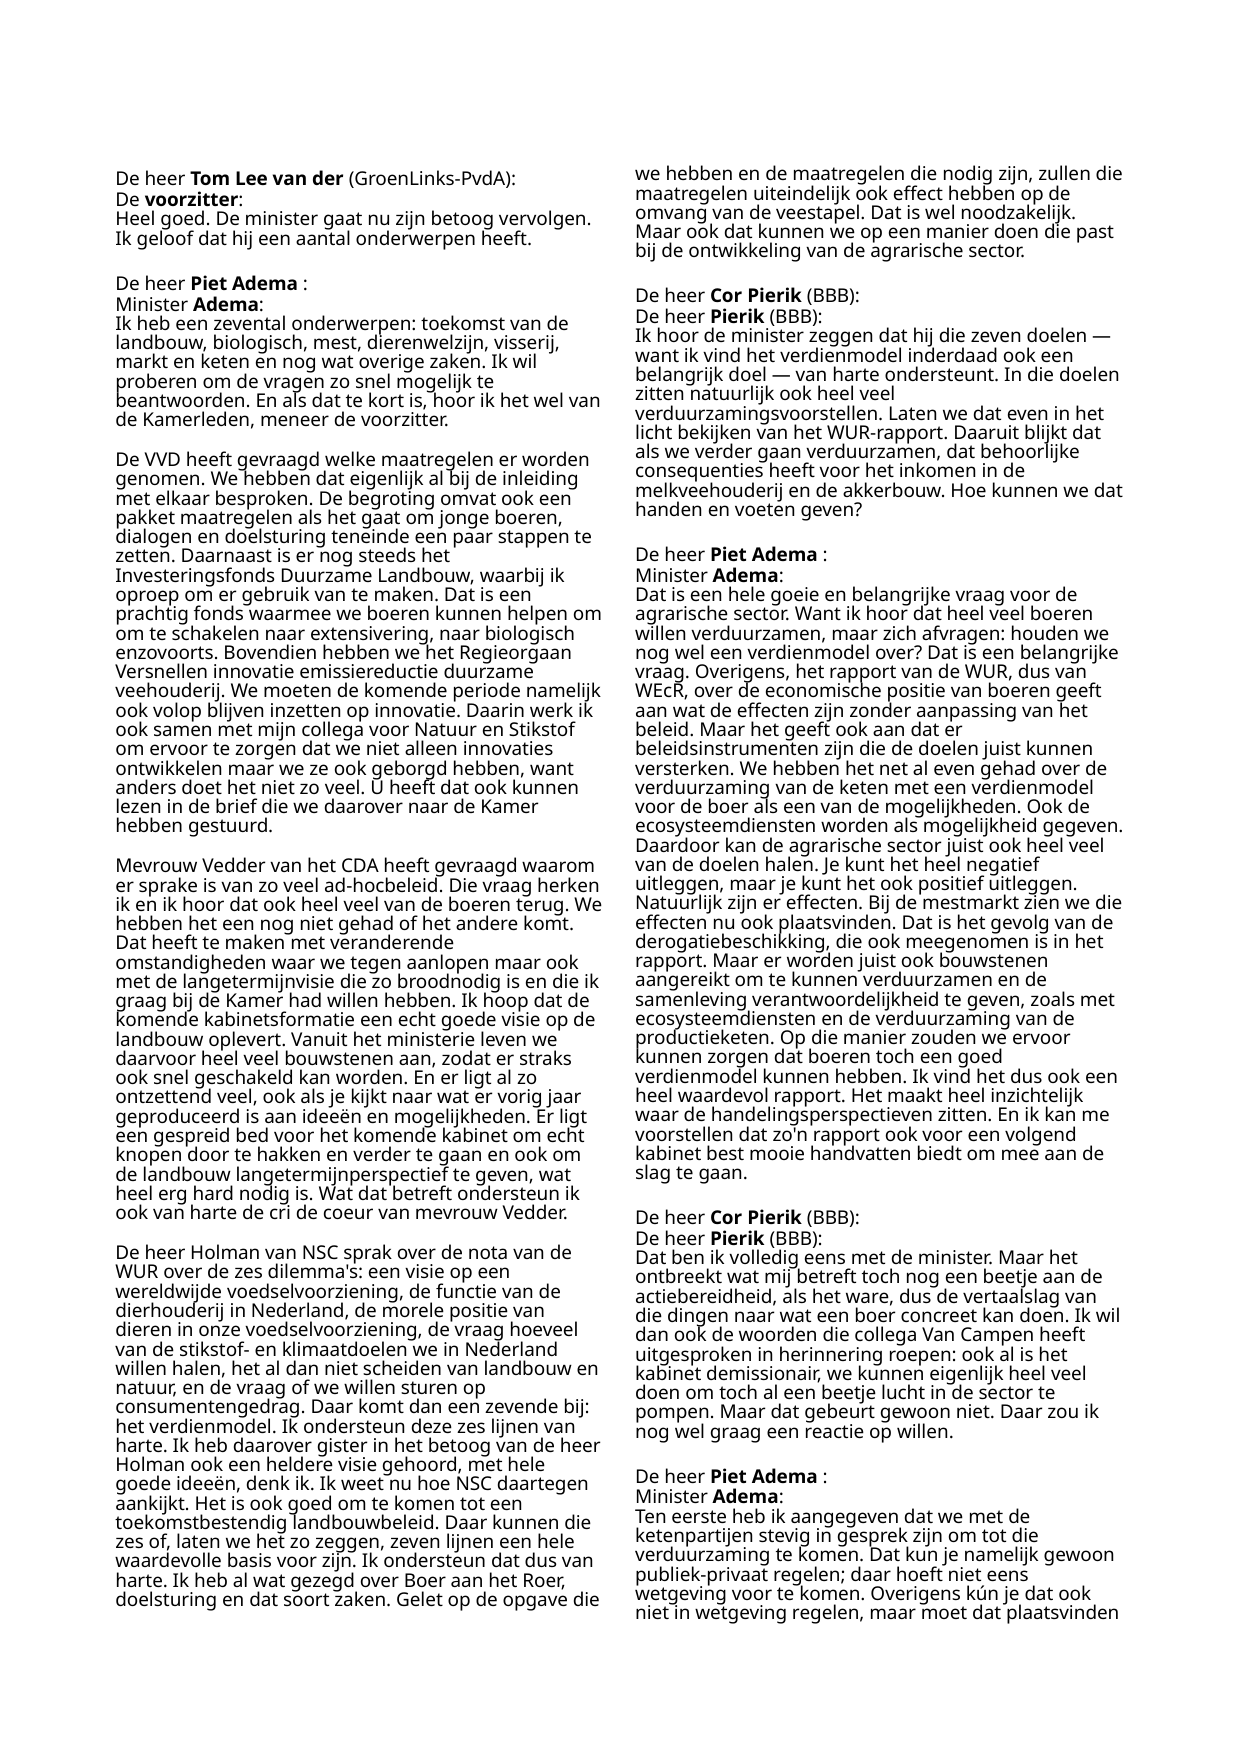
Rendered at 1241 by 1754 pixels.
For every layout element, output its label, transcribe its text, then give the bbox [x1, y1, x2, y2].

text Minister Adema: [115, 296, 605, 315]
text De heer Piet Adema : [635, 541, 1125, 567]
text Heel goed. De minister gaat nu zijn betoog vervolgen. Ik geloof dat hij een aantal onderwerpen heeft. [115, 210, 605, 249]
text De heer Cor Pierik (BBB): [635, 1204, 1125, 1230]
text De heer Holman van NSC sprak over de nota van de WUR over de zes dilemma's: een visie op een wereldwijde voedselvoorziening, de functie van de dierhouderij in Nederland, de morele positie van dieren in onze voedselvoorziening, de vraag hoeveel van de stikstof- en klimaatdoelen we in Nederland willen halen, het al dan niet scheiden van landbouw en natuur, en de vraag of we willen sturen op consumentengedrag. Daar komt dan een zevende bij: het verdienmodel. Ik ondersteun deze zes lijnen van harte. Ik heb daarover gister in het betoog van de heer Holman ook een heldere visie gehoord, met hele goede ideeën, denk ik. Ik weet nu hoe NSC daartegen aankijkt. Het is ook goed om te komen tot een toekomstbestendig landbouwbeleid. Daar kunnen die zes of, laten we het zo zeggen, zeven lijnen een hele waardevolle basis voor zijn. Ik ondersteun dat dus van harte. Ik heb al wat gezegd over Boer aan het Roer, doelsturing en dat soort zaken. Gelet op de opgave die [115, 1244, 605, 1610]
text De heer Pierik (BBB): [635, 1230, 1125, 1249]
text Minister Adema: [635, 567, 1125, 586]
text De heer Piet Adema : [115, 270, 605, 296]
text De heer Tom Lee van der (GroenLinks-PvdA): [115, 165, 605, 191]
text De heer Piet Adema : [635, 1463, 1125, 1488]
text Mevrouw Vedder van het CDA heeft gevraagd waarom er sprake is van zo veel ad-hocbeleid. Die vraag herken ik en ik hoor dat ook heel veel van de boeren terug. We hebben het een nog niet gehad of het andere komt. Dat heeft te maken met veranderende omstandigheden waar we tegen aanlopen maar ook met de langetermijnvisie die zo broodnodig is en die ik graag bij de Kamer had willen hebben. Ik hoop dat de komende kabinetsformatie een echt goede visie op de landbouw oplevert. Vanuit het ministerie leven we daarvoor heel veel bouwstenen aan, zodat er straks ook snel geschakeld kan worden. En er ligt al zo ontzettend veel, ook als je kijkt naar wat er vorig jaar geproduceerd is aan ideeën en mogelijkheden. Er ligt een gespreid bed voor het komende kabinet om echt knopen door te hakken en verder te gaan en ook om de landbouw langetermijnperspectief te geven, wat heel erg hard nodig is. Wat dat betreft ondersteun ik ook van harte de cri de coeur van mevrouw Vedder. [115, 857, 605, 1223]
text De heer Cor Pierik (BBB): [635, 282, 1125, 308]
text De voorzitter: [115, 191, 605, 210]
text Ten eerste heb ik aangegeven dat we met de ketenpartijen stevig in gesprek zijn om tot die verduurzaming te komen. Dat kun je namelijk gewoon publiek-privaat regelen; daar hoeft niet eens wetgeving voor te komen. Overigens kún je dat ook niet in wetgeving regelen, maar moet dat plaatsvinden [635, 1508, 1125, 1623]
text Dat is een hele goeie en belangrijke vraag voor de agrarische sector. Want ik hoor dat heel veel boeren willen verduurzamen, maar zich afvragen: houden we nog wel een verdienmodel over? Dat is een belangrijke vraag. Overigens, het rapport van de WUR, dus van WEcR, over de economische positie van boeren geeft aan wat de effecten zijn zonder aanpassing van het beleid. Maar het geeft ook aan dat er beleidsinstrumenten zijn die de doelen juist kunnen versterken. We hebben het net al even gehad over de verduurzaming van de keten met een verdienmodel voor de boer als een van de mogelijkheden. Ook de ecosysteemdiensten worden als mogelijkheid gegeven. Daardoor kan de agrarische sector juist ook heel veel van de doelen halen. Je kunt het heel negatief uitleggen, maar je kunt het ook positief uitleggen. Natuurlijk zijn er effecten. Bij de mestmarkt zien we die effecten nu ook plaatsvinden. Dat is het gevolg van de derogatiebeschikking, die ook meegenomen is in het rapport. Maar er worden juist ook bouwstenen aangereikt om te kunnen verduurzamen en de samenleving verantwoordelijkheid te geven, zoals met ecosysteemdiensten en de verduurzaming van de productieketen. Op die manier zouden we ervoor kunnen zorgen dat boeren toch een goed verdienmodel kunnen hebben. Ik vind het dus ook een heel waardevol rapport. Het maakt heel inzichtelijk waar de handelingsperspectieven zitten. En ik kan me voorstellen dat zo'n rapport ook voor een volgend kabinet best mooie handvatten biedt om mee aan de slag te gaan. [635, 586, 1125, 1183]
text Dat ben ik volledig eens met de minister. Maar het ontbreekt wat mij betreft toch nog een beetje aan de actiebereidheid, als het ware, dus de vertaalslag van die dingen naar wat een boer concreet kan doen. Ik wil dan ook de woorden die collega Van Campen heeft uitgesproken in herinnering roepen: ook al is het kabinet demissionair, we kunnen eigenlijk heel veel doen om toch al een beetje lucht in de sector te pompen. Maar dat gebeurt gewoon niet. Daar zou ik nog wel graag een reactie op willen. [635, 1249, 1125, 1442]
text De heer Pierik (BBB): [635, 308, 1125, 327]
text De VVD heeft gevraagd welke maatregelen er worden genomen. We hebben dat eigenlijk al bij de inleiding met elkaar besproken. De begroting omvat ook een pakket maatregelen als het gaat om jonge boeren, dialogen en doelsturing teneinde een paar stappen te zetten. Daarnaast is er nog steeds het Investeringsfonds Duurzame Landbouw, waarbij ik oproep om er gebruik van te maken. Dat is een prachtig fonds waarmee we boeren kunnen helpen om om te schakelen naar extensivering, naar biologisch enzovoorts. Bovendien hebben we het Regieorgaan Versnellen innovatie emissiereductie duurzame veehouderij. We moeten de komende periode namelijk ook volop blijven inzetten op innovatie. Daarin werk ik ook samen met mijn collega voor Natuur en Stikstof om ervoor te zorgen dat we niet alleen innovaties ontwikkelen maar we ze ook geborgd hebben, want anders doet het niet zo veel. U heeft dat ook kunnen lezen in de brief die we daarover naar de Kamer hebben gestuurd. [115, 451, 605, 837]
text we hebben en de maatregelen die nodig zijn, zullen die maatregelen uiteindelijk ook effect hebben op de omvang van de veestapel. Dat is wel noodzakelijk. Maar ook dat kunnen we op een manier doen die past bij de ontwikkeling van de agrarische sector. [635, 165, 1125, 262]
text Ik heb een zevental onderwerpen: toekomst van de landbouw, biologisch, mest, dierenwelzijn, visserij, markt en keten en nog wat overige zaken. Ik wil proberen om de vragen zo snel mogelijk te beantwoorden. En als dat te kort is, hoor ik het wel van de Kamerleden, meneer de voorzitter. [115, 315, 605, 430]
text Minister Adema: [635, 1488, 1125, 1508]
text Ik hoor de minister zeggen dat hij die zeven doelen — want ik vind het verdienmodel inderdaad ook een belangrijk doel — van harte ondersteunt. In die doelen zitten natuurlijk ook heel veel verduurzamingsvoorstellen. Laten we dat even in het licht bekijken van het WUR-rapport. Daaruit blijkt dat als we verder gaan verduurzamen, dat behoorlijke consequenties heeft voor het inkomen in de melkveehouderij en de akkerbouw. Hoe kunnen we dat handen en voeten geven? [635, 327, 1125, 520]
